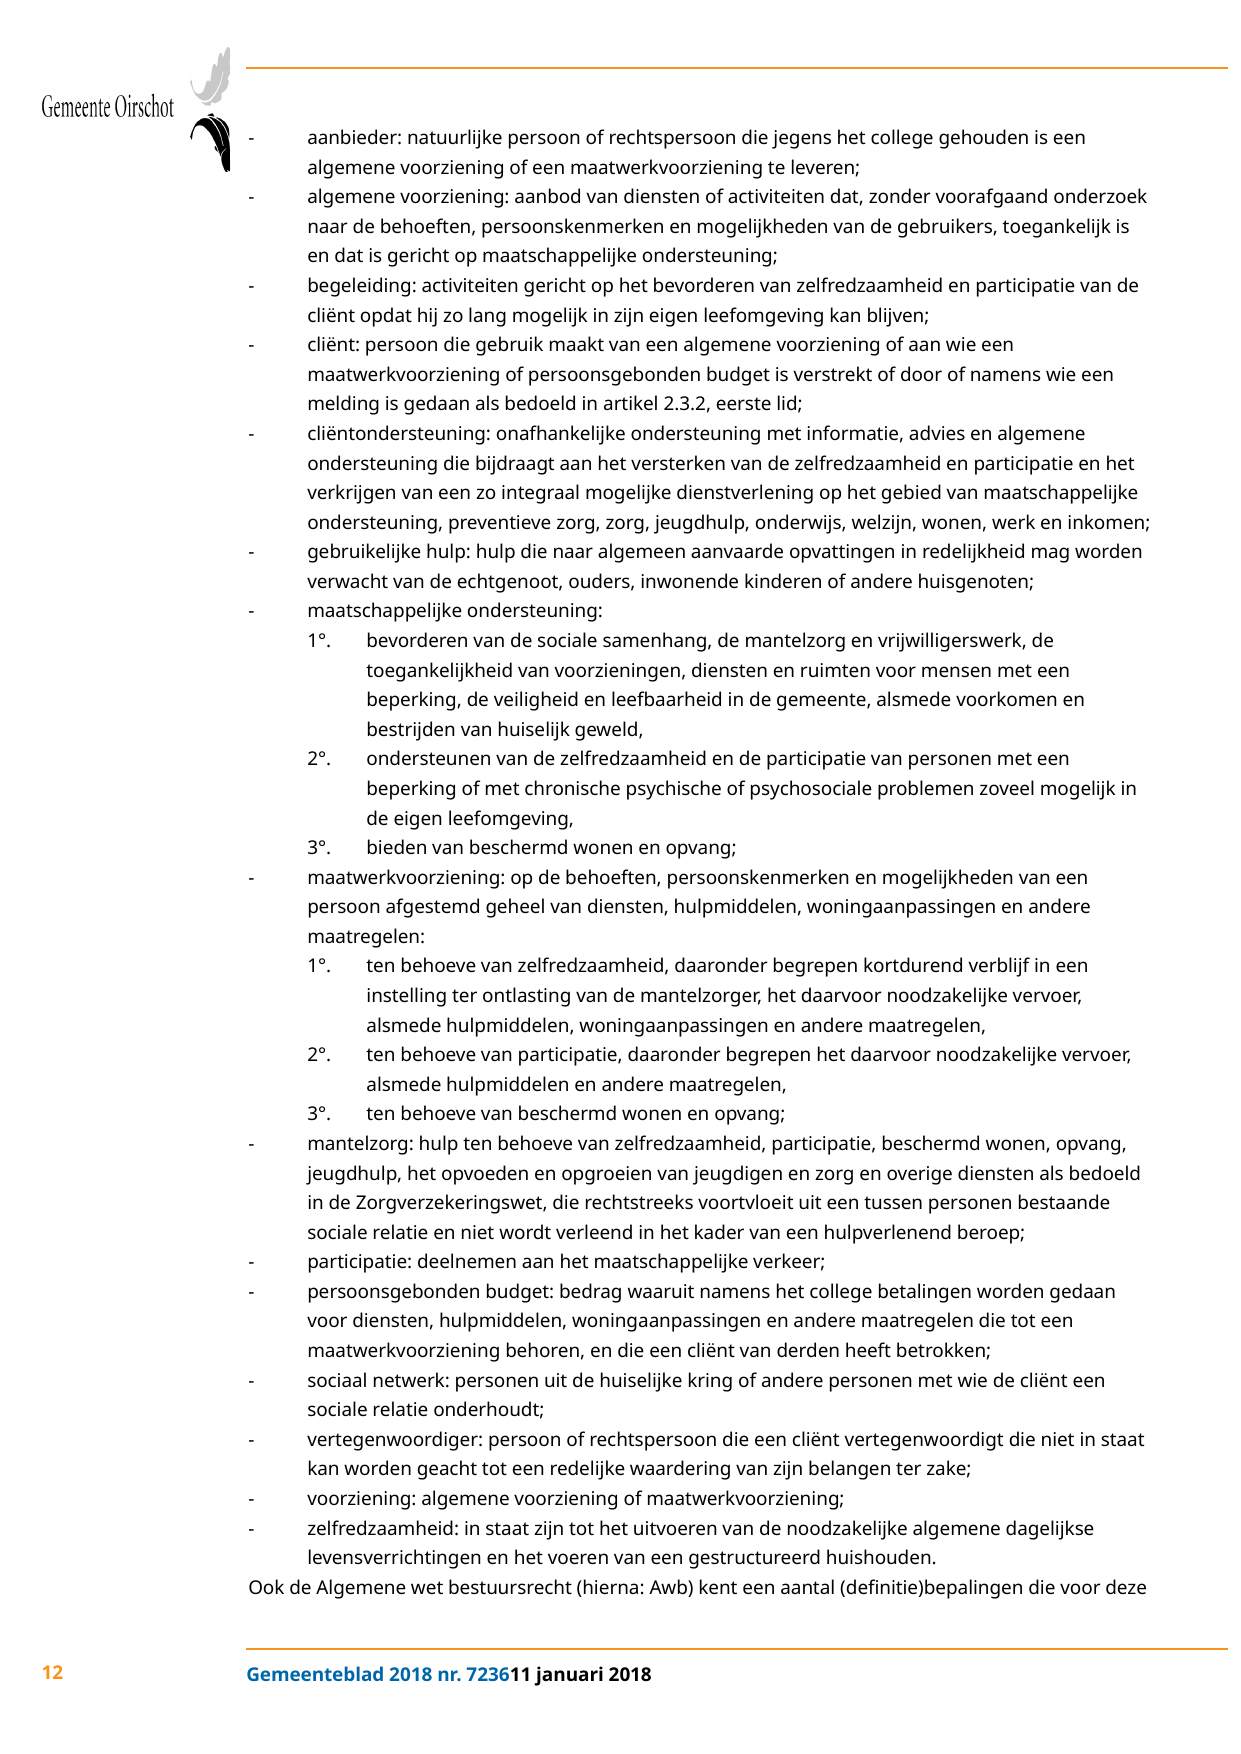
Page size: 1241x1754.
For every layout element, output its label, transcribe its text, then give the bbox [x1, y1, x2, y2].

list ten behoeve van beschermd wonen en opvang; [307, 1101, 1152, 1126]
list maatschappelijke ondersteuning: [248, 598, 1152, 623]
list algemene voorziening: aanbod van diensten of activiteiten dat, zonder voorafgaand onderzoek naar de behoeften, persoonskenmerken en mogelijkheden van de gebruikers, toegankelijk is en dat is gericht op maatschappelijke ondersteuning; [248, 183, 1152, 268]
picture [41, 47, 231, 172]
list begeleiding: activiteiten gericht op het bevorderen van zelfredzaamheid en participatie van de cliënt opdat hij zo lang mogelijk in zijn eigen leefomgeving kan blijven; [248, 272, 1152, 328]
list cliёntondersteuning: onafhankelijke ondersteuning met informatie, advies en algemene ondersteuning die bijdraagt aan het versterken van de zelfredzaamheid en participatie en het verkrijgen van een zo integraal mogelijke dienstverlening op het gebied van maatschappelijke ondersteuning, preventieve zorg, zorg, jeugdhulp, onderwijs, welzijn, wonen, werk en inkomen; [248, 420, 1152, 535]
list gebruikelijke hulp: hulp die naar algemeen aanvaarde opvattingen in redelijkheid mag worden verwacht van de echtgenoot, ouders, inwonende kinderen of andere huisgenoten; [248, 538, 1152, 594]
list vertegenwoordiger: persoon of rechtspersoon die een cliënt vertegenwoordigt die niet in staat kan worden geacht tot een redelijke waardering van zijn belangen ter zake; [248, 1426, 1152, 1481]
list persoonsgebonden budget: bedrag waaruit namens het college betalingen worden gedaan voor diensten, hulpmiddelen, woningaanpassingen en andere maatregelen die tot een maatwerkvoorziening behoren, en die een cliënt van derden heeft betrokken; [248, 1278, 1152, 1363]
list maatwerkvoorziening: op de behoeften, persoonskenmerken en mogelijkheden van een persoon afgestemd geheel van diensten, hulpmiddelen, woningaanpassingen en andere maatregelen: [248, 864, 1152, 949]
list mantelzorg: hulp ten behoeve van zelfredzaamheid, participatie, beschermd wonen, opvang, jeugdhulp, het opvoeden en opgroeien van jeugdigen en zorg en overige diensten als bedoeld in de Zorgverzekeringswet, die rechtstreeks voortvloeit uit een tussen personen bestaande sociale relatie en niet wordt verleend in het kader van een hulpverlenend beroep; [248, 1130, 1152, 1245]
text Ook de Algemene wet bestuursrecht (hierna: Awb) kent een aantal (definitie)bepalingen die voor deze [248, 1574, 1152, 1600]
list bevorderen van de sociale samenhang, de mantelzorg en vrijwilligerswerk, de toegankelijkheid van voorzieningen, diensten en ruimten voor mensen met een beperking, de veiligheid en leefbaarheid in de gemeente, alsmede voorkomen en bestrijden van huiselijk geweld, [307, 627, 1152, 742]
list ondersteunen van de zelfredzaamheid en de participatie van personen met een beperking of met chronische psychische of psychosociale problemen zoveel mogelijk in de eigen leefomgeving, [307, 746, 1152, 831]
list voorziening: algemene voorziening of maatwerkvoorziening; [248, 1485, 1152, 1511]
list participatie: deelnemen aan het maatschappelijke verkeer; [248, 1248, 1152, 1274]
list ten behoeve van zelfredzaamheid, daaronder begrepen kortdurend verblijf in een instelling ter ontlasting van de mantelzorger, het daarvoor noodzakelijke vervoer, alsmede hulpmiddelen, woningaanpassingen en andere maatregelen, [307, 953, 1152, 1038]
list aanbieder: natuurlijke persoon of rechtspersoon die jegens het college gehouden is een algemene voorziening of een maatwerkvoorziening te leveren; [248, 124, 1152, 180]
list ten behoeve van participatie, daaronder begrepen het daarvoor noodzakelijke vervoer, alsmede hulpmiddelen en andere maatregelen, [307, 1041, 1152, 1097]
list sociaal netwerk: personen uit de huiselijke kring of andere personen met wie de cliёnt een sociale relatie onderhoudt; [248, 1367, 1152, 1422]
list zelfredzaamheid: in staat zijn tot het uitvoeren van de noodzakelijke algemene dagelijkse levensverrichtingen en het voeren van een gestructureerd huishouden. [248, 1515, 1152, 1570]
list cliënt: persoon die gebruik maakt van een algemene voorziening of aan wie een maatwerkvoorziening of persoonsgebonden budget is verstrekt of door of namens wie een melding is gedaan als bedoeld in artikel 2.3.2, eerste lid; [248, 331, 1152, 416]
list bieden van beschermd wonen en opvang; [307, 834, 1152, 860]
